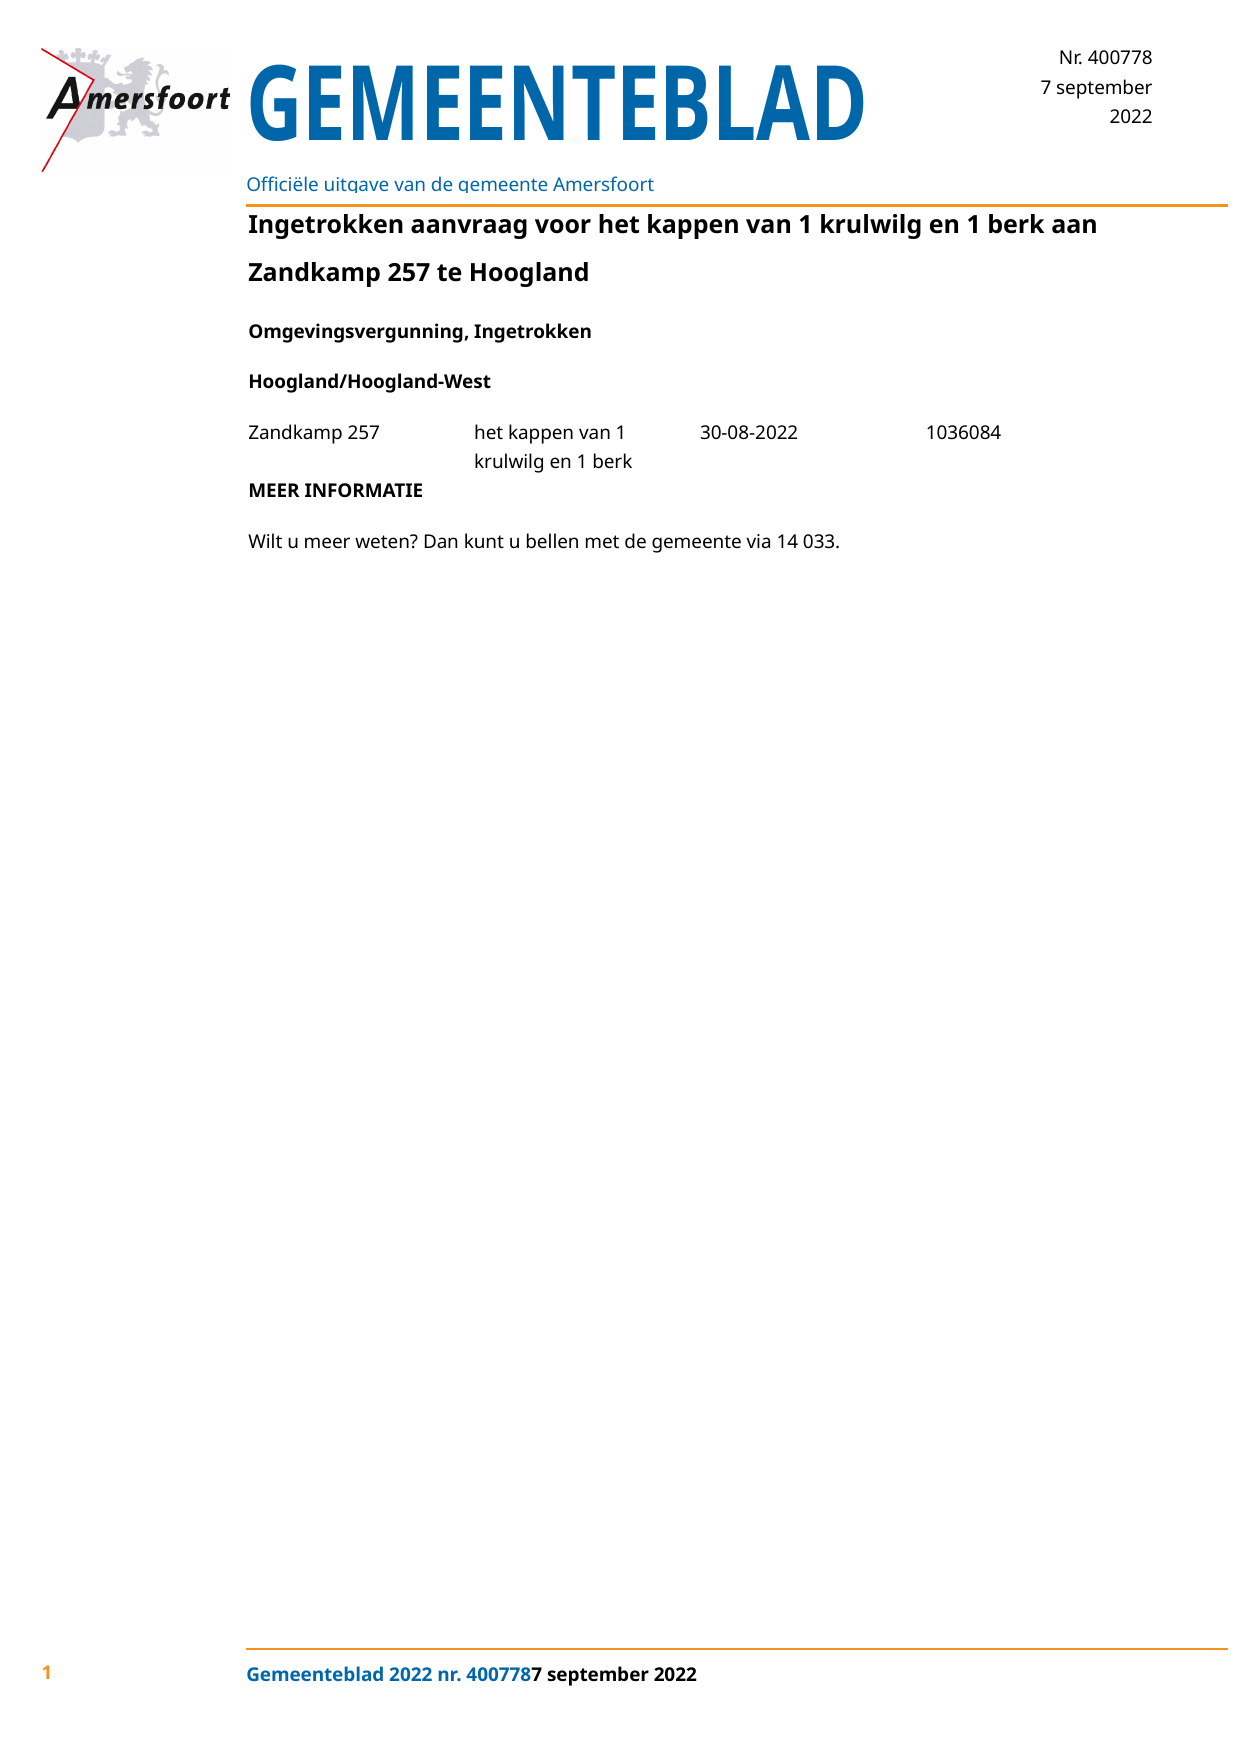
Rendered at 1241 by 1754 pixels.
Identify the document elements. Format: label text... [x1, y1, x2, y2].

text MEER INFORMATIE [248, 477, 1152, 503]
picture [41, 47, 231, 172]
table_header 30-08-2022 [700, 419, 926, 474]
text Hoogland/Hoogland-West [248, 368, 1152, 394]
table_header Zandkamp 257 [248, 419, 474, 474]
text Ingetrokken aanvraag voor het kappen van 1 krulwilg en 1 berk aan Zandkamp 257 te Hoogland [248, 207, 1152, 288]
table_header 1036084 [926, 419, 1152, 474]
text Wilt u meer weten? Dan kunt u bellen met de gemeente via 14 033. [248, 528, 1152, 553]
table_header het kappen van 1 krulwilg en 1 berk [474, 419, 700, 474]
text Omgevingsvergunning, Ingetrokken [248, 318, 1152, 344]
